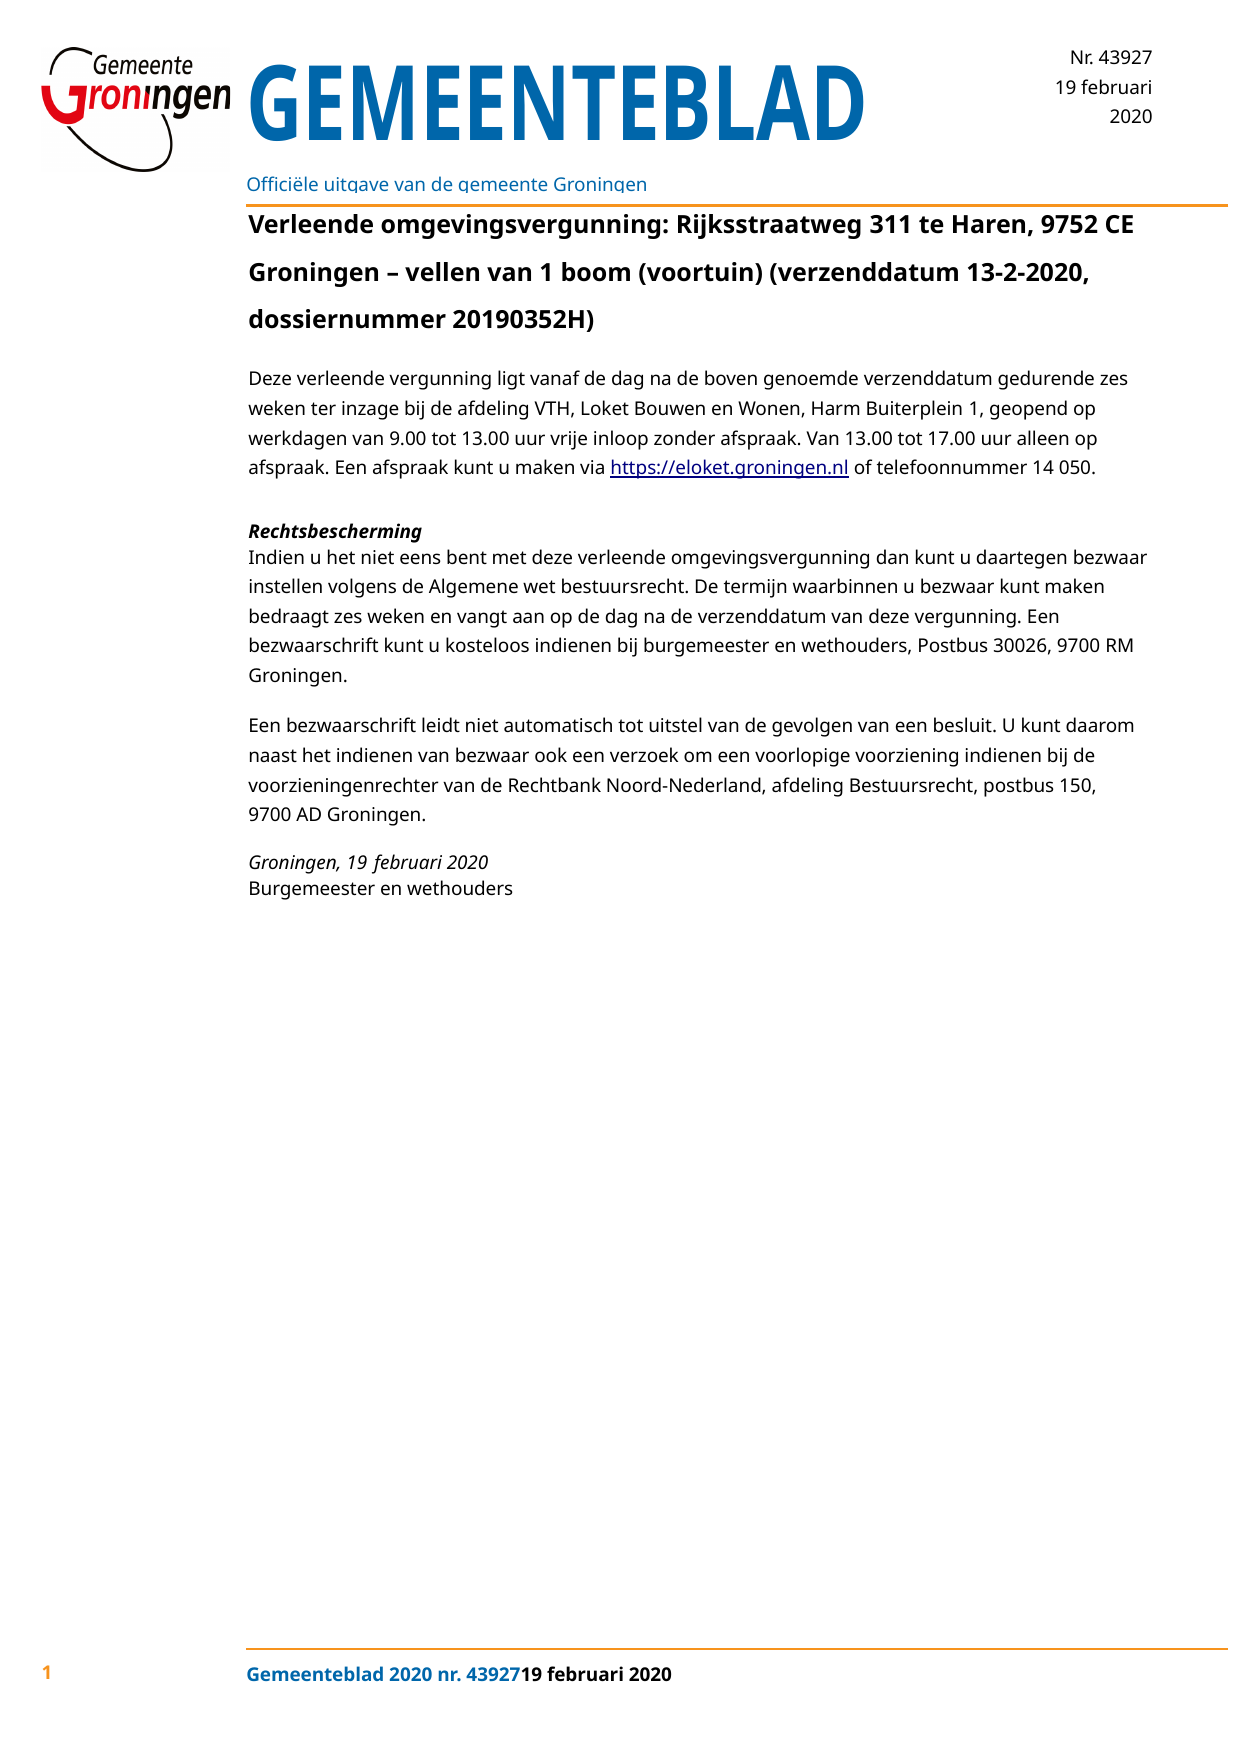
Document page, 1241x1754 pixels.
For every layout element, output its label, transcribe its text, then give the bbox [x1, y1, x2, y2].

text Deze verleende vergunning ligt vanaf de dag na de boven genoemde verzenddatum gedurende zes weken ter inzage bij de afdeling VTH, Loket Bouwen en Wonen, Harm Buiterplein 1, geopend op werkdagen van 9.00 tot 13.00 uur vrije inloop zonder afspraak. Van 13.00 tot 17.00 uur alleen op afspraak. Een afspraak kunt u maken via https://eloket.groningen.nl of telefoonnummer 14 050. [248, 366, 1152, 480]
text Rechtsbescherming [248, 518, 1152, 544]
text Indien u het niet eens bent met deze verleende omgevingsvergunning dan kunt u daartegen bezwaar instellen volgens de Algemene wet bestuursrecht. De termijn waarbinnen u bezwaar kunt maken bedraagt zes weken en vangt aan op de dag na de verzenddatum van deze vergunning. Een bezwaarschrift kunt u kosteloos indienen bij burgemeester en wethouders, Postbus 30026, 9700 RM Groningen. [248, 544, 1152, 688]
text Een bezwaarschrift leidt niet automatisch tot uitstel van de gevolgen van een besluit. U kunt daarom naast het indienen van bezwaar ook een verzoek om een voorlopige voorziening indienen bij de voorzieningenrechter van de Rechtbank Noord-Nederland, afdeling Bestuursrecht, postbus 150, 9700 AD Groningen. [248, 713, 1152, 827]
text Groningen, 19 februari 2020 [248, 849, 1152, 875]
text Verleende omgevingsvergunning: Rijksstraatweg 311 te Haren, 9752 CE Groningen – vellen van 1 boom (voortuin) (verzenddatum 13-2-2020, dossiernummer 20190352H) [248, 207, 1152, 336]
text Burgemeester en wethouders [248, 875, 1152, 901]
picture [41, 47, 231, 172]
